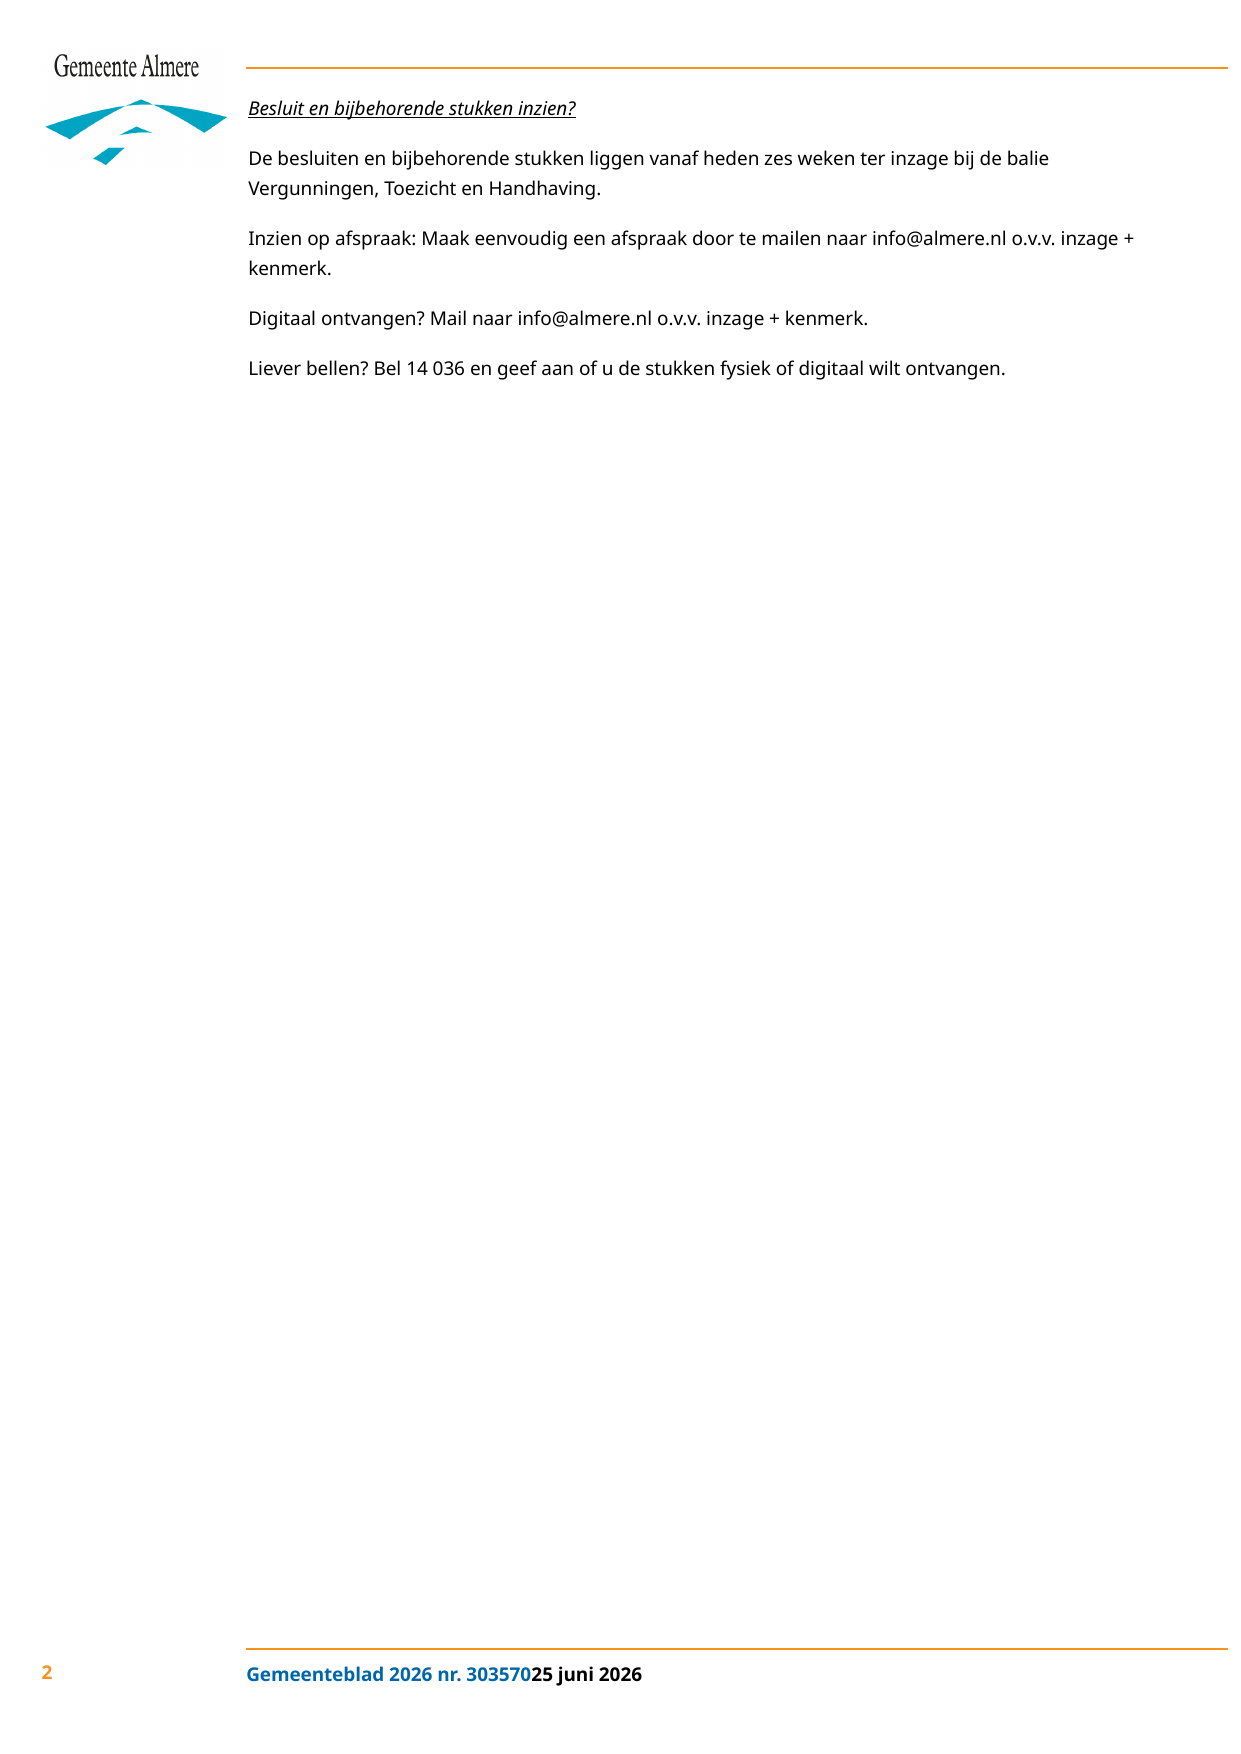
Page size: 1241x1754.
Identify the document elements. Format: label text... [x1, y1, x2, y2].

text Besluit en bijbehorende stukken inzien? [248, 95, 1152, 121]
text Inzien op afspraak: Maak eenvoudig een afspraak door te mailen naar info@almere.nl o.v.v. inzage + kenmerk. [248, 225, 1152, 281]
text Digitaal ontvangen? Mail naar info@almere.nl o.v.v. inzage + kenmerk. [248, 305, 1152, 331]
text De besluiten en bijbehorende stukken liggen vanaf heden zes weken ter inzage bij de balie Vergunningen, Toezicht en Handhaving. [248, 145, 1152, 201]
picture [41, 47, 231, 172]
text Liever bellen? Bel 14 036 en geef aan of u de stukken fysiek of digitaal wilt ontvangen. [248, 356, 1152, 381]
